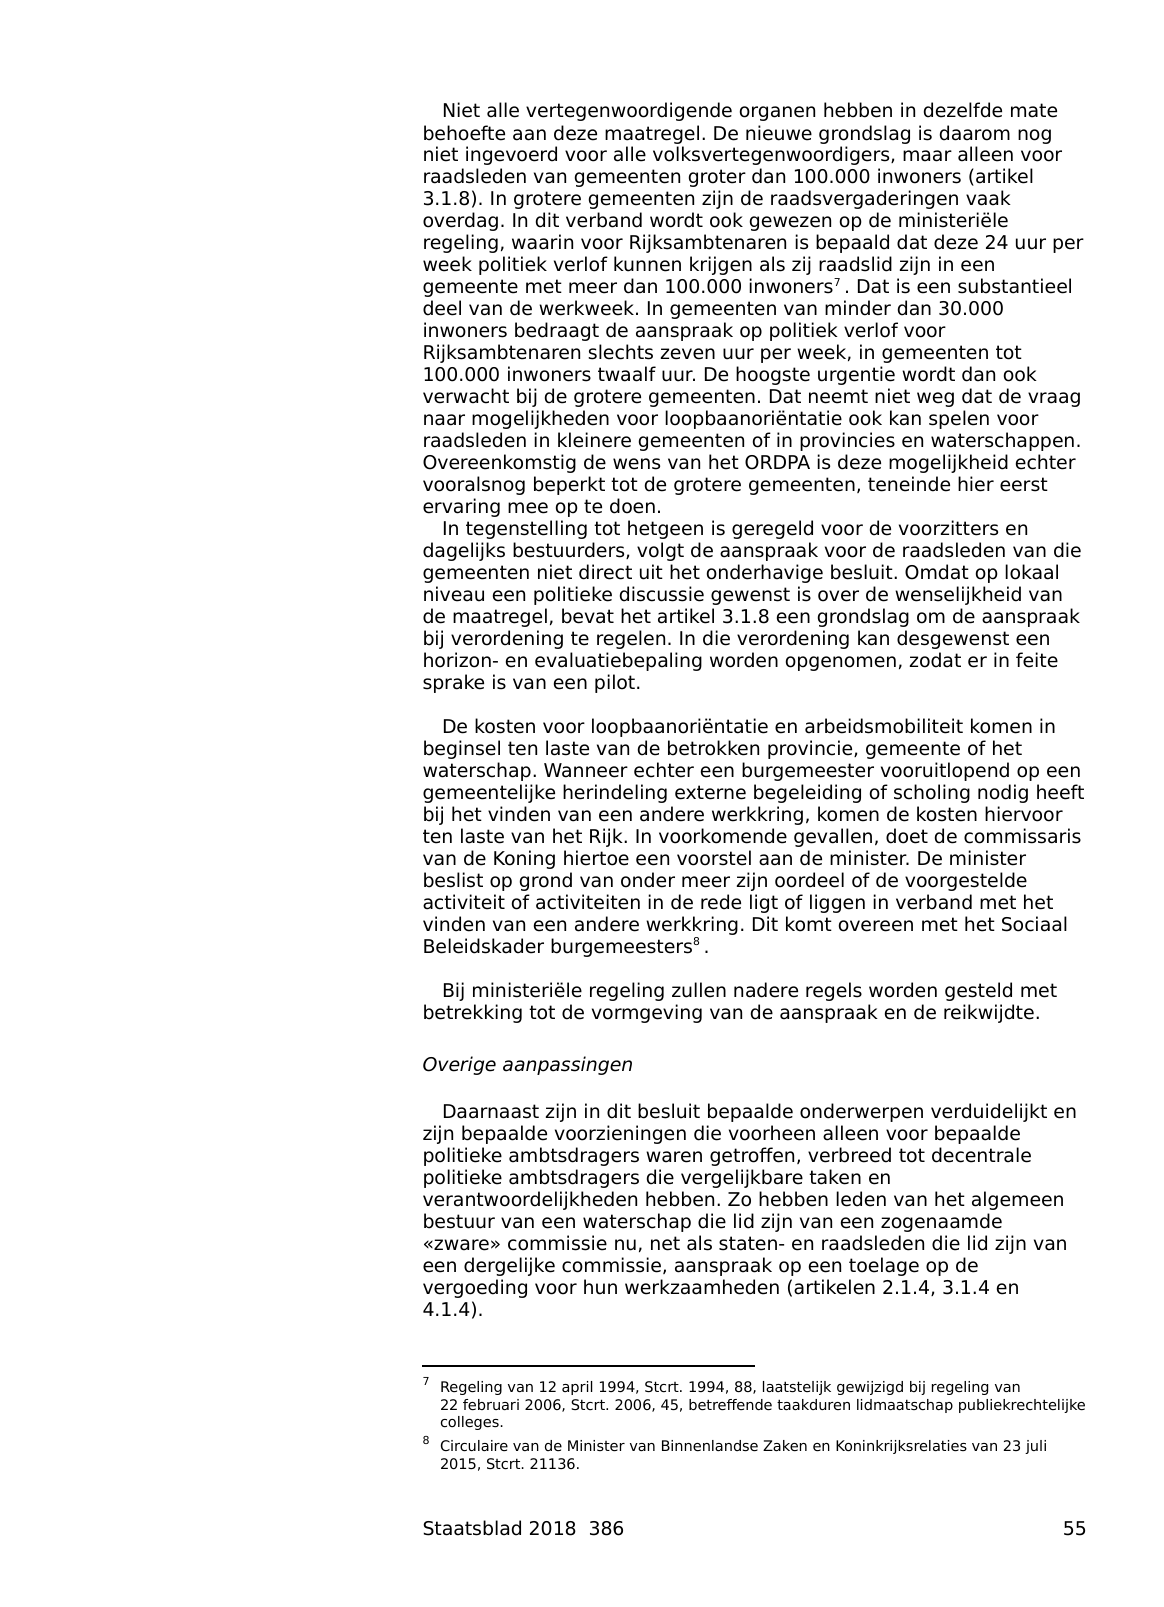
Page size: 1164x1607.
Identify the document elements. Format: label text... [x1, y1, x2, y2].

text In tegenstelling tot hetgeen is geregeld voor de voorzitters en dagelijks bestuurders, volgt de aanspraak voor de raadsleden van die gemeenten niet direct uit het onderhavige besluit. Omdat op lokaal niveau een politieke discussie gewenst is over de wenselijkheid van de maatregel, bevat het artikel 3.1.8 een grondslag om de aanspraak bij verordening te regelen. In die verordening kan desgewenst een horizon- en evaluatiebepaling worden opgenomen, zodat er in feite sprake is van een pilot. [422, 518, 1087, 694]
text Regeling van 12 april 1994, Stcrt. 1994, 88, laatstelijk gewijzigd bij regeling van 22 februari 2006, Stcrt. 2006, 45, betreffende taakduren lidmaatschap publiekrechtelijke colleges. [422, 1375, 1087, 1431]
subtitle Overige aanpassingen [422, 1054, 1087, 1076]
text De kosten voor loopbaanoriëntatie en arbeidsmobiliteit komen in beginsel ten laste van de betrokken provincie, gemeente of het waterschap. Wanneer echter een burgemeester vooruitlopend op een gemeentelijke herindeling externe begeleiding of scholing nodig heeft bij het vinden van een andere werkkring, komen de kosten hiervoor ten laste van het Rijk. In voorkomende gevallen, doet de commissaris van de Koning hiertoe een voorstel aan de minister. De minister beslist op grond van onder meer zijn oordeel of de voorgestelde activiteit of activiteiten in de rede ligt of liggen in verband met het vinden van een andere werkkring. Dit komt overeen met het Sociaal Beleidskader burgemeesters. [422, 716, 1087, 958]
text Circulaire van de Minister van Binnenlandse Zaken en Koninkrijksrelaties van 23 juli 2015, Stcrt. 21136. [422, 1434, 1087, 1473]
text Bij ministeriële regeling zullen nadere regels worden gesteld met betrekking tot de vormgeving van de aanspraak en de reikwijdte. [422, 980, 1087, 1024]
text Daarnaast zijn in dit besluit bepaalde onderwerpen verduidelijkt en zijn bepaalde voorzieningen die voorheen alleen voor bepaalde politieke ambtsdragers waren getroffen, verbreed tot decentrale politieke ambtsdragers die vergelijkbare taken en verantwoordelijkheden hebben. Zo hebben leden van het algemeen bestuur van een waterschap die lid zijn van een zogenaamde «zware» commissie nu, net als staten- en raadsleden die lid zijn van een dergelijke commissie, aanspraak op een toelage op de vergoeding voor hun werkzaamheden (artikelen 2.1.4, 3.1.4 en 4.1.4). [422, 1101, 1087, 1321]
text Niet alle vertegenwoordigende organen hebben in dezelfde mate behoefte aan deze maatregel. De nieuwe grondslag is daarom nog niet ingevoerd voor alle volksvertegenwoordigers, maar alleen voor raadsleden van gemeenten groter dan 100.000 inwoners (artikel 3.1.8). In grotere gemeenten zijn de raadsvergaderingen vaak overdag. In dit verband wordt ook gewezen op de ministeriële regeling, waarin voor Rijksambtenaren is bepaald dat deze 24 uur per week politiek verlof kunnen krijgen als zij raadslid zijn in een gemeente met meer dan 100.000 inwoners. Dat is een substantieel deel van de werkweek. In gemeenten van minder dan 30.000 inwoners bedraagt de aanspraak op politiek verlof voor Rijksambtenaren slechts zeven uur per week, in gemeenten tot 100.000 inwoners twaalf uur. De hoogste urgentie wordt dan ook verwacht bij de grotere gemeenten. Dat neemt niet weg dat de vraag naar mogelijkheden voor loopbaanoriëntatie ook kan spelen voor raadsleden in kleinere gemeenten of in provincies en waterschappen. Overeenkomstig de wens van het ORDPA is deze mogelijkheid echter vooralsnog beperkt tot de grotere gemeenten, teneinde hier eerst ervaring mee op te doen. [422, 100, 1087, 518]
